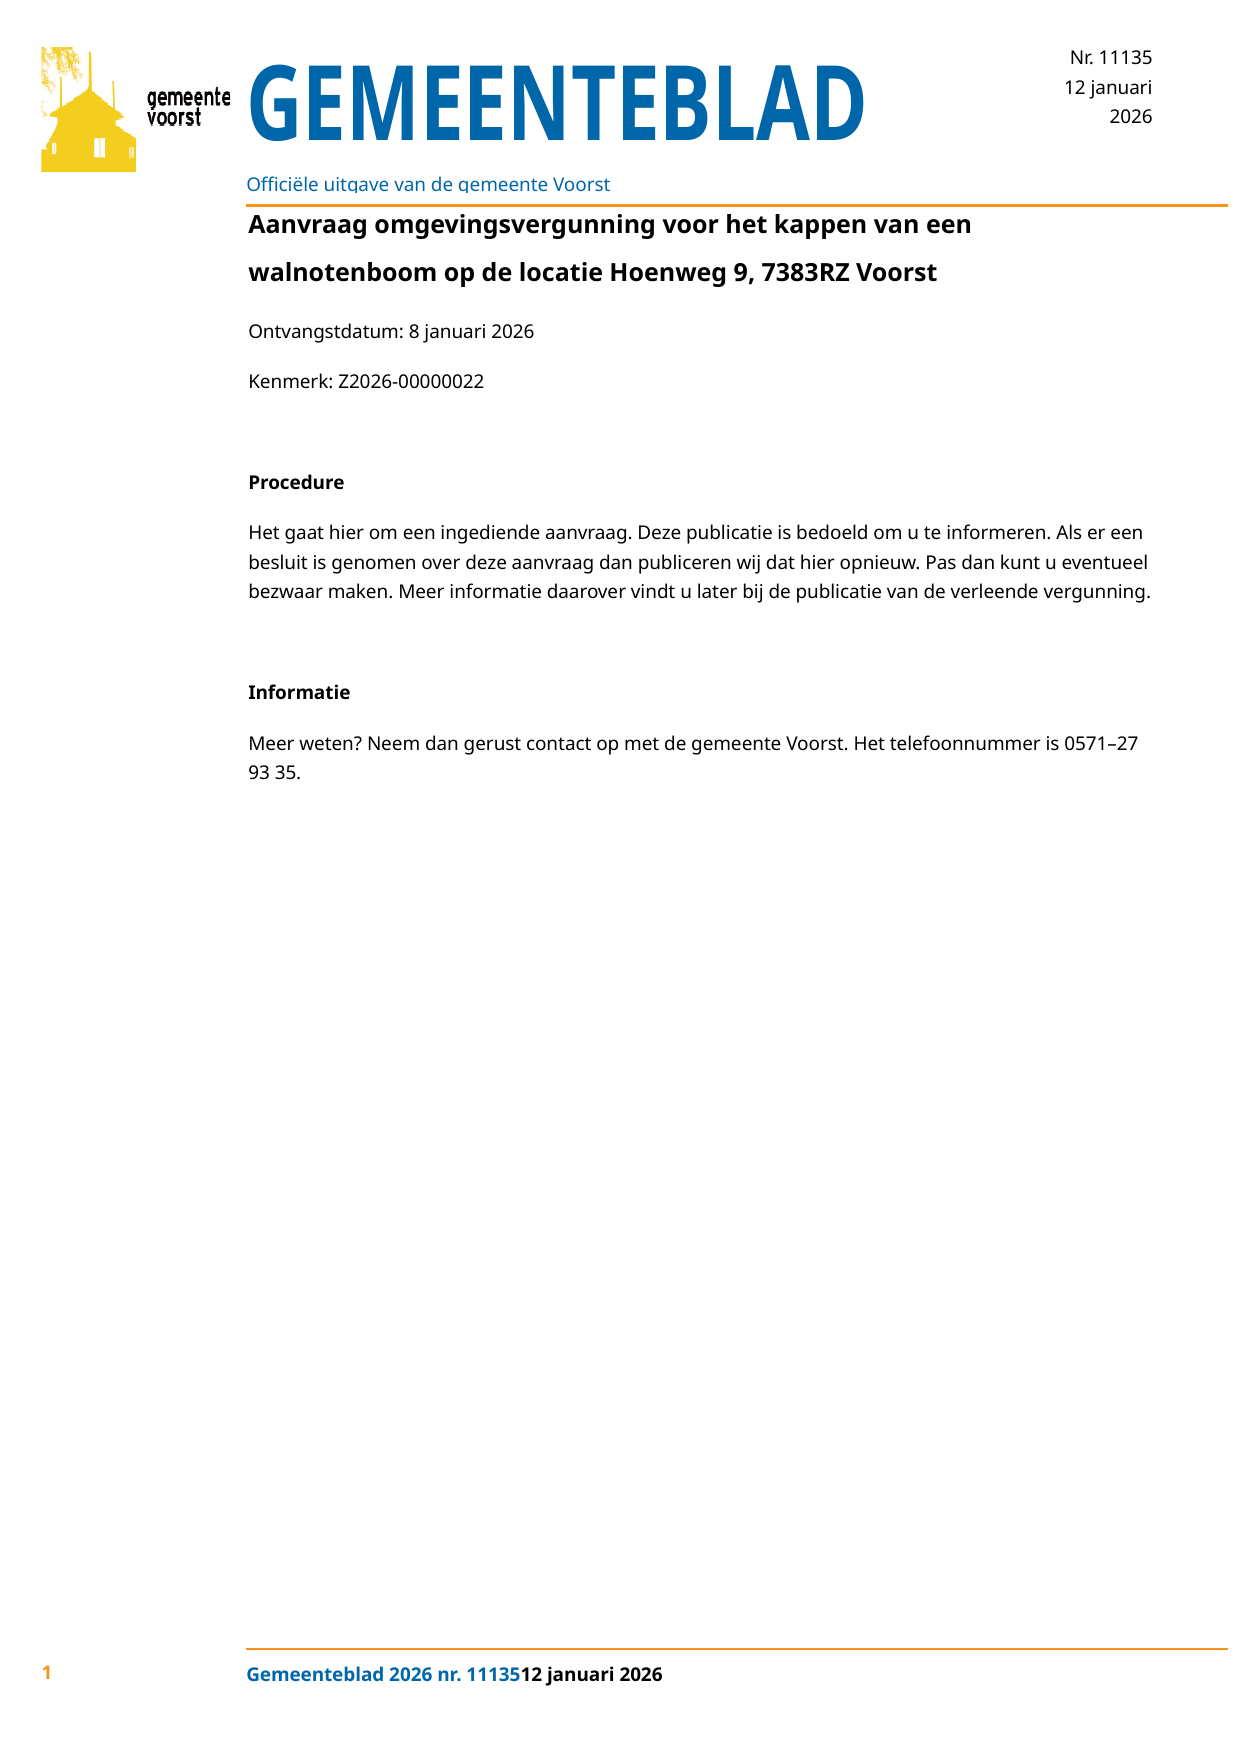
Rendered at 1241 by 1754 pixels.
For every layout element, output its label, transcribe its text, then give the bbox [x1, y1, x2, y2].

text Procedure [248, 469, 1152, 495]
text Aanvraag omgevingsvergunning voor het kappen van een walnotenboom op de locatie Hoenweg 9, 7383RZ Voorst [248, 207, 1152, 288]
text Meer weten? Neem dan gerust contact op met de gemeente Voorst. Het telefoonnummer is 0571–27 93 35. [248, 730, 1152, 785]
text Ontvangstdatum: 8 januari 2026 [248, 318, 1152, 344]
text Informatie [248, 679, 1152, 705]
picture [41, 47, 231, 172]
text Kenmerk: Z2026-00000022 [248, 368, 1152, 394]
text Het gaat hier om een ingediende aanvraag. Deze publicatie is bedoeld om u te informeren. Als er een besluit is genomen over deze aanvraag dan publiceren wij dat hier opnieuw. Pas dan kunt u eventueel bezwaar maken. Meer informatie daarover vindt u later bij de publicatie van de verleende vergunning. [248, 519, 1152, 604]
